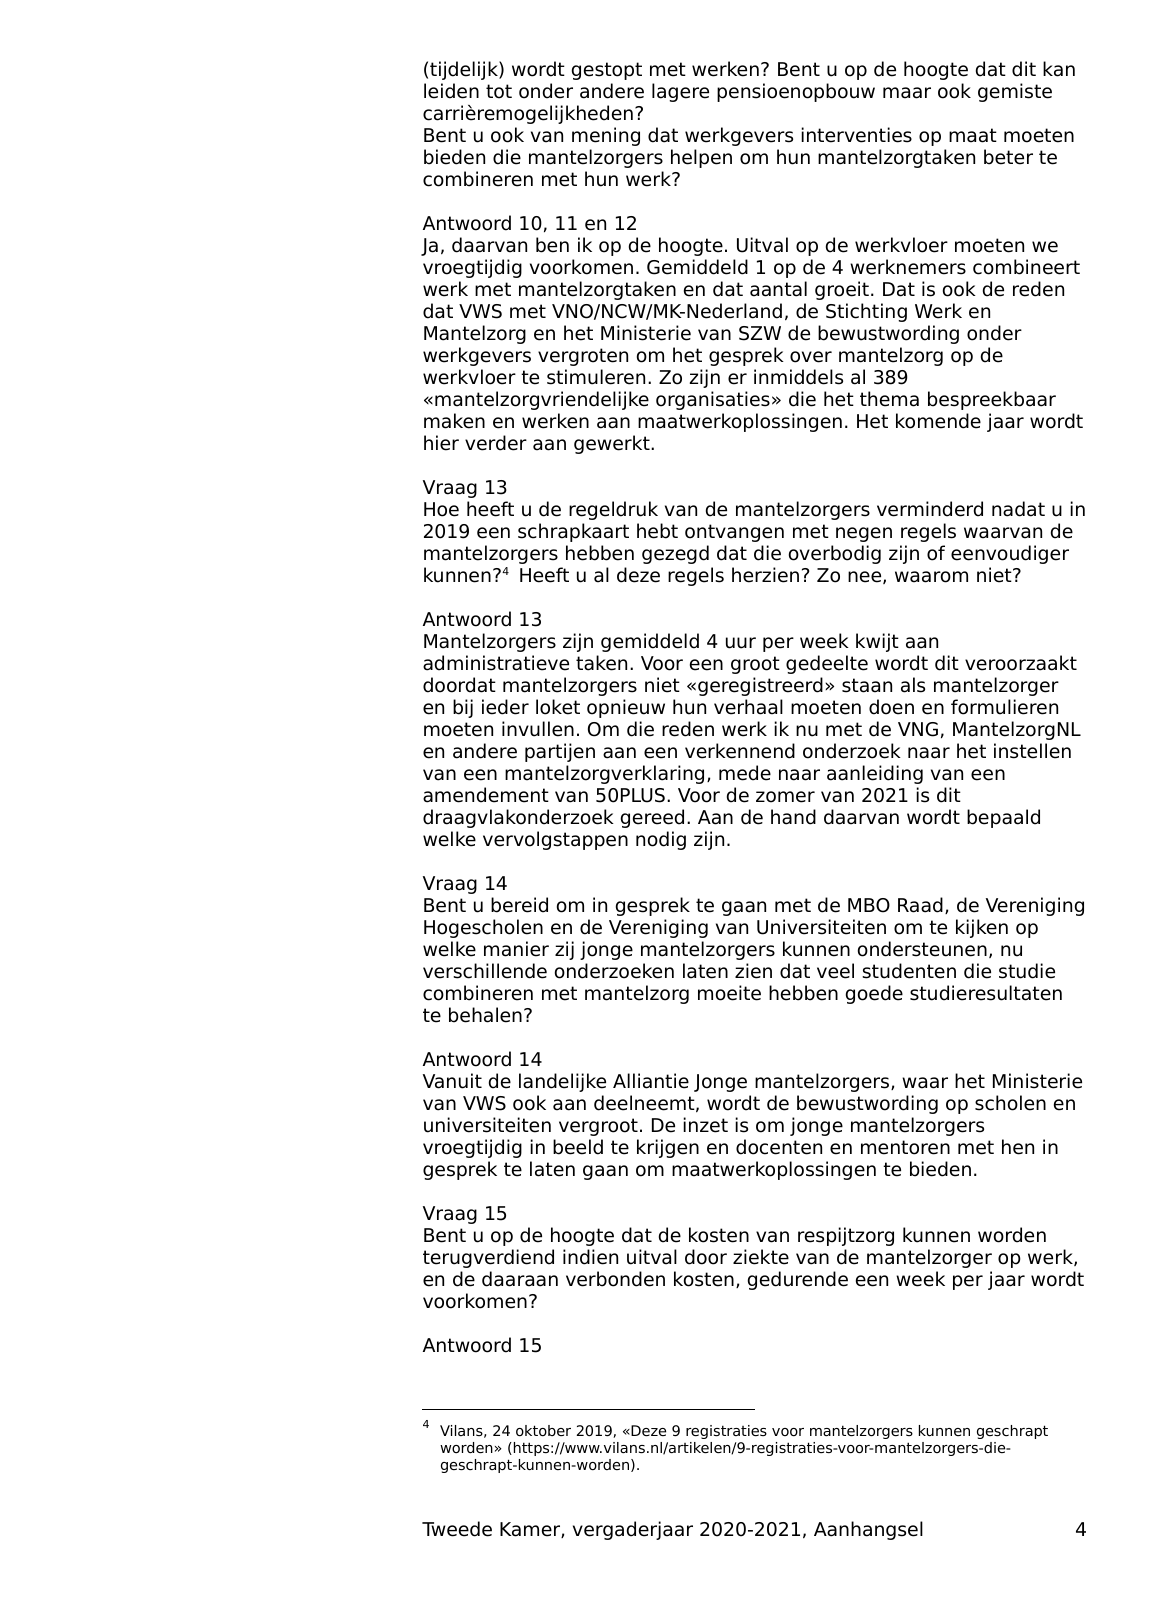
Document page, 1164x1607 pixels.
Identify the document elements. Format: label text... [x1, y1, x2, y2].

text Mantelzorgers zijn gemiddeld 4 uur per week kwijt aan administratieve taken. Voor een groot gedeelte wordt dit veroorzaakt doordat mantelzorgers niet «geregistreerd» staan als mantelzorger en bij ieder loket opnieuw hun verhaal moeten doen en formulieren moeten invullen. Om die reden werk ik nu met de VNG, MantelzorgNL en andere partijen aan een verkennend onderzoek naar het instellen van een mantelzorgverklaring, mede naar aanleiding van een amendement van 50PLUS. Voor de zomer van 2021 is dit draagvlakonderzoek gereed. Aan de hand daarvan wordt bepaald welke vervolgstappen nodig zijn. [422, 631, 1087, 851]
text Antwoord 10, 11 en 12 [422, 213, 1087, 235]
text Antwoord 13 [422, 609, 1087, 631]
text Vraag 14 [422, 873, 1087, 895]
text Vanuit de landelijke Alliantie Jonge mantelzorgers, waar het Ministerie van VWS ook aan deelneemt, wordt de bewustwording op scholen en universiteiten vergroot. De inzet is om jonge mantelzorgers vroegtijdig in beeld te krijgen en docenten en mentoren met hen in gesprek te laten gaan om maatwerkoplossingen te bieden. [422, 1071, 1087, 1181]
text Hoe heeft u de regeldruk van de mantelzorgers verminderd nadat u in 2019 een schrapkaart hebt ontvangen met negen regels waarvan de mantelzorgers hebben gezegd dat die overbodig zijn of eenvoudiger kunnen? Heeft u al deze regels herzien? Zo nee, waarom niet? [422, 499, 1087, 587]
text Antwoord 15 [422, 1335, 1087, 1357]
text Vraag 13 [422, 477, 1087, 499]
text Vraag 15 [422, 1203, 1087, 1225]
text Ja, daarvan ben ik op de hoogte. Uitval op de werkvloer moeten we vroegtijdig voorkomen. Gemiddeld 1 op de 4 werknemers combineert werk met mantelzorgtaken en dat aantal groeit. Dat is ook de reden dat VWS met VNO/NCW/MK-Nederland, de Stichting Werk en Mantelzorg en het Ministerie van SZW de bewustwording onder werkgevers vergroten om het gesprek over mantelzorg op de werkvloer te stimuleren. Zo zijn er inmiddels al 389 «mantelzorgvriendelijke organisaties» die het thema bespreekbaar maken en werken aan maatwerkoplossingen. Het komende jaar wordt hier verder aan gewerkt. [422, 235, 1087, 455]
text (tijdelijk) wordt gestopt met werken? Bent u op de hoogte dat dit kan leiden tot onder andere lagere pensioenopbouw maar ook gemiste carrièremogelijkheden? [422, 59, 1087, 125]
text Bent u bereid om in gesprek te gaan met de MBO Raad, de Vereniging Hogescholen en de Vereniging van Universiteiten om te kijken op welke manier zij jonge mantelzorgers kunnen ondersteunen, nu verschillende onderzoeken laten zien dat veel studenten die studie combineren met mantelzorg moeite hebben goede studieresultaten te behalen? [422, 895, 1087, 1027]
text Bent u ook van mening dat werkgevers interventies op maat moeten bieden die mantelzorgers helpen om hun mantelzorgtaken beter te combineren met hun werk? [422, 125, 1087, 191]
text Antwoord 14 [422, 1049, 1087, 1071]
text Bent u op de hoogte dat de kosten van respijtzorg kunnen worden terugverdiend indien uitval door ziekte van de mantelzorger op werk, en de daaraan verbonden kosten, gedurende een week per jaar wordt voorkomen? [422, 1225, 1087, 1313]
text Vilans, 24 oktober 2019, «Deze 9 registraties voor mantelzorgers kunnen geschrapt worden» (https://www.vilans.nl/artikelen/9-registraties-voor-mantelzorgers-die-geschrapt-kunnen-worden). [422, 1418, 1087, 1474]
